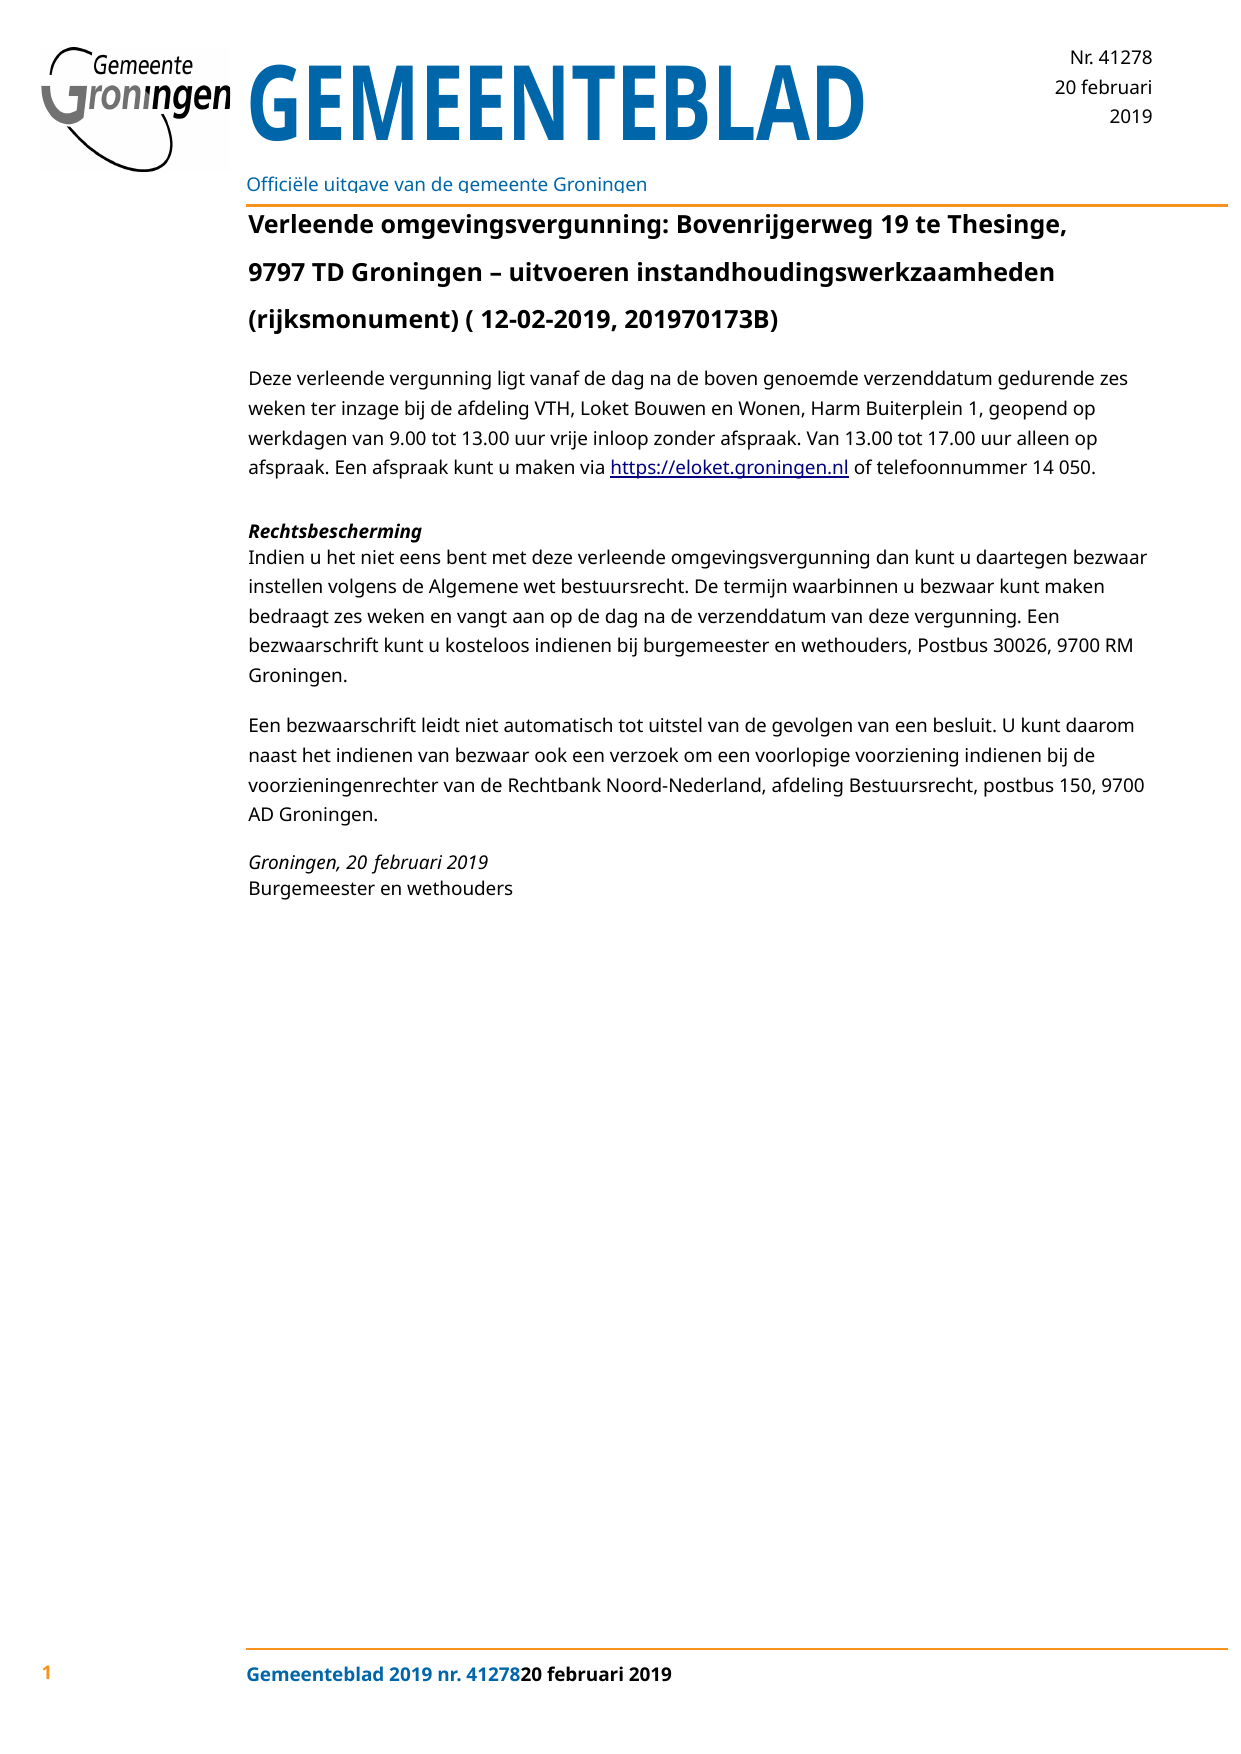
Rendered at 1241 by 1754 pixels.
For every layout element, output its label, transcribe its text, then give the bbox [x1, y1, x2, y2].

picture [41, 47, 231, 172]
text Groningen, 20 februari 2019 [248, 849, 1152, 875]
text Indien u het niet eens bent met deze verleende omgevingsvergunning dan kunt u daartegen bezwaar instellen volgens de Algemene wet bestuursrecht. De termijn waarbinnen u bezwaar kunt maken bedraagt zes weken en vangt aan op de dag na de verzenddatum van deze vergunning. Een bezwaarschrift kunt u kosteloos indienen bij burgemeester en wethouders, Postbus 30026, 9700 RM Groningen. [248, 544, 1152, 688]
text Deze verleende vergunning ligt vanaf de dag na de boven genoemde verzenddatum gedurende zes weken ter inzage bij de afdeling VTH, Loket Bouwen en Wonen, Harm Buiterplein 1, geopend op werkdagen van 9.00 tot 13.00 uur vrije inloop zonder afspraak. Van 13.00 tot 17.00 uur alleen op afspraak. Een afspraak kunt u maken via https://eloket.groningen.nl of telefoonnummer 14 050. [248, 366, 1152, 480]
text Burgemeester en wethouders [248, 875, 1152, 901]
text Een bezwaarschrift leidt niet automatisch tot uitstel van de gevolgen van een besluit. U kunt daarom naast het indienen van bezwaar ook een verzoek om een voorlopige voorziening indienen bij de voorzieningenrechter van de Rechtbank Noord-Nederland, afdeling Bestuursrecht, postbus 150, 9700 AD Groningen. [248, 713, 1152, 827]
text Rechtsbescherming [248, 518, 1152, 544]
text Verleende omgevingsvergunning: Bovenrijgerweg 19 te Thesinge, 9797 TD Groningen – uitvoeren instandhoudingswerkzaamheden (rijksmonument) ( 12-02-2019, 201970173B) [248, 207, 1152, 336]
